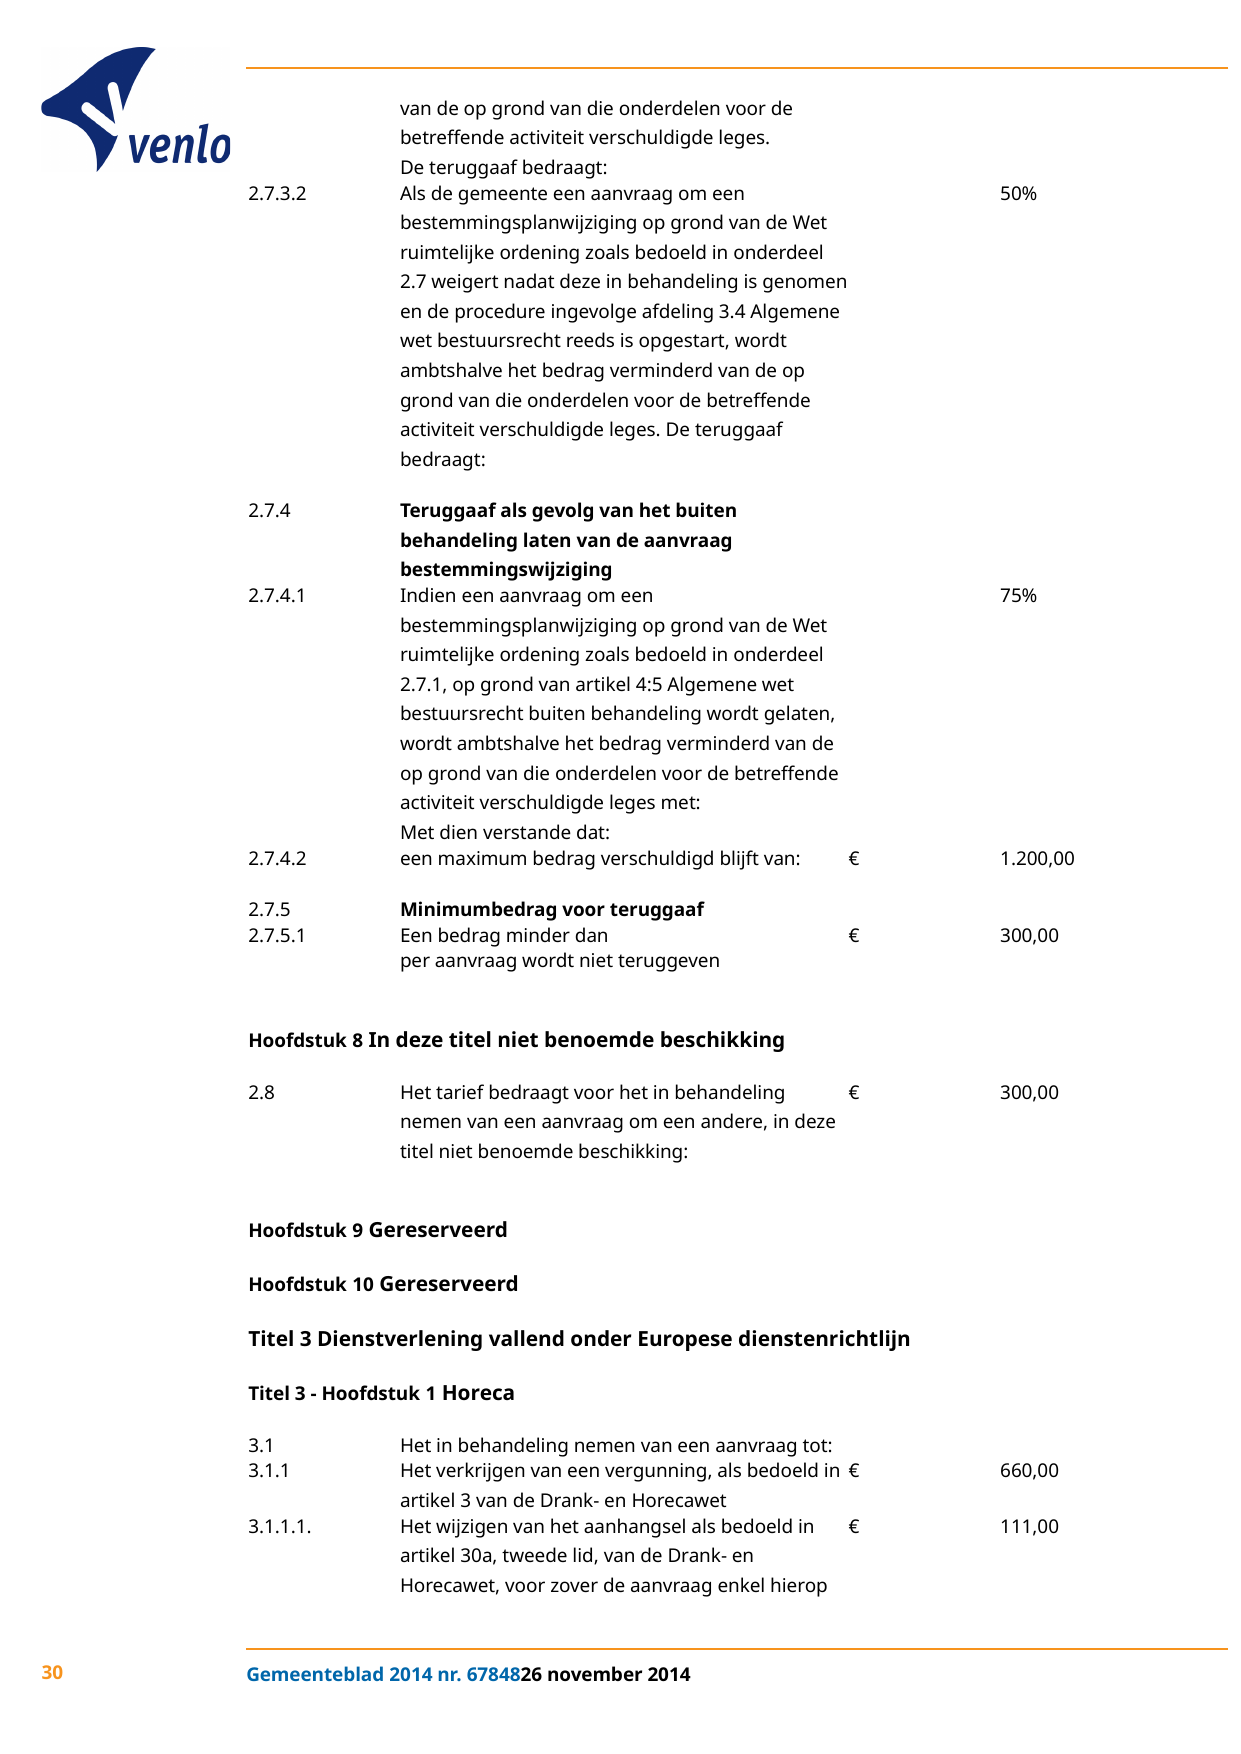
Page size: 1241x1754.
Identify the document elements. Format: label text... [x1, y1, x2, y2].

text Titel 3 - Hoofdstuk 1 Horeca [248, 1378, 1152, 1406]
table_cell [1000, 472, 1152, 497]
table_header Het tarief bedraagt voor het in behandeling nemen van een aanvraag om een andere, in deze titel niet benoemde beschikking: [400, 1079, 848, 1164]
table_cell [400, 870, 848, 896]
table_cell [248, 472, 400, 497]
table_header 2.8 [248, 1079, 400, 1164]
table_cell [848, 582, 1000, 845]
table_header € [848, 1079, 1000, 1164]
table_cell 300,00 [1000, 922, 1152, 948]
table_header Het in behandeling nemen van een aanvraag tot: [400, 1432, 848, 1458]
table_cell 3.1.1 [248, 1458, 400, 1513]
table_cell [248, 95, 400, 180]
table_cell 660,00 [1000, 1458, 1152, 1513]
table_cell € [848, 1513, 1000, 1598]
table_cell Als de gemeente een aanvraag om een bestemmingsplanwijziging op grond van de Wet ruimtelijke ordening zoals bedoeld in onderdeel 2.7 weigert nadat deze in behandeling is genomen en de procedure ingevolge afdeling 3.4 Algemene wet bestuursrecht reeds is opgestart, wordt ambtshalve het bedrag verminderd van de op grond van die onderdelen voor de betreffende activiteit verschuldigde leges. De teruggaaf bedraagt: [400, 180, 848, 472]
table_cell [1000, 498, 1152, 582]
table_header 300,00 [1000, 1079, 1152, 1164]
table_cell [1000, 948, 1152, 973]
text Hoofdstuk 8 In deze titel niet benoemde beschikking [248, 1025, 1152, 1053]
table_cell 75% [1000, 582, 1152, 845]
table_header [1000, 1432, 1152, 1458]
table_cell Teruggaaf als gevolg van het buiten behandeling laten van de aanvraag bestemmingswijziging [400, 498, 848, 582]
table_cell Indien een aanvraag om een bestemmingsplanwijziging op grond van de Wet ruimtelijke ordening zoals bedoeld in onderdeel 2.7.1, op grond van artikel 4:5 Algemene wet bestuursrecht buiten behandeling wordt gelaten, wordt ambtshalve het bedrag verminderd van de op grond van die onderdelen voor de betreffende activiteit verschuldigde leges met: Met dien verstande dat: [400, 582, 848, 845]
table_cell Het wijzigen van het aanhangsel als bedoeld in artikel 30a, tweede lid, van de Drank- en Horecawet, voor zover de aanvraag enkel hierop [400, 1513, 848, 1598]
table_cell 2.7.4.2 [248, 845, 400, 870]
table_cell per aanvraag wordt niet teruggeven [400, 948, 848, 973]
table_cell [848, 95, 1000, 180]
table_cell € [848, 1458, 1000, 1513]
table_cell 50% [1000, 180, 1152, 472]
table_cell € [848, 845, 1000, 870]
table_cell Het verkrijgen van een vergunning, als bedoeld in artikel 3 van de Drank- en Horecawet [400, 1458, 848, 1513]
table_cell 111,00 [1000, 1513, 1152, 1598]
table_cell [248, 870, 400, 896]
table_cell 1.200,00 [1000, 845, 1152, 870]
table_cell [848, 472, 1000, 497]
table_cell [1000, 95, 1152, 180]
table_cell 3.1.1.1. [248, 1513, 400, 1598]
table_cell 2.7.4 [248, 498, 400, 582]
table_cell 2.7.5 [248, 896, 400, 922]
text Hoofdstuk 9 Gereserveerd [248, 1215, 1152, 1244]
table_cell [848, 948, 1000, 973]
table_cell [848, 896, 1000, 922]
table_header 3.1 [248, 1432, 400, 1458]
table_cell [848, 180, 1000, 472]
table_cell 2.7.5.1 [248, 922, 400, 948]
table_cell 2.7.4.1 [248, 582, 400, 845]
table_cell € [848, 922, 1000, 948]
table_cell Minimumbedrag voor teruggaaf [400, 896, 848, 922]
table_cell van de op grond van die onderdelen voor de betreffende activiteit verschuldigde leges. De teruggaaf bedraagt: [400, 95, 848, 180]
text Hoofdstuk 10 Gereserveerd [248, 1269, 1152, 1298]
table_cell [248, 948, 400, 973]
table_cell [848, 870, 1000, 896]
table_cell 2.7.3.2 [248, 180, 400, 472]
table_cell [1000, 870, 1152, 896]
table_cell [400, 472, 848, 497]
table_cell een maximum bedrag verschuldigd blijft van: [400, 845, 848, 870]
table_header [848, 1432, 1000, 1458]
table_cell [1000, 896, 1152, 922]
picture [41, 47, 231, 172]
text Titel 3 Dienstverlening vallend onder Europese dienstenrichtlijn [248, 1324, 1152, 1352]
table_cell [848, 498, 1000, 582]
table_cell Een bedrag minder dan [400, 922, 848, 948]
